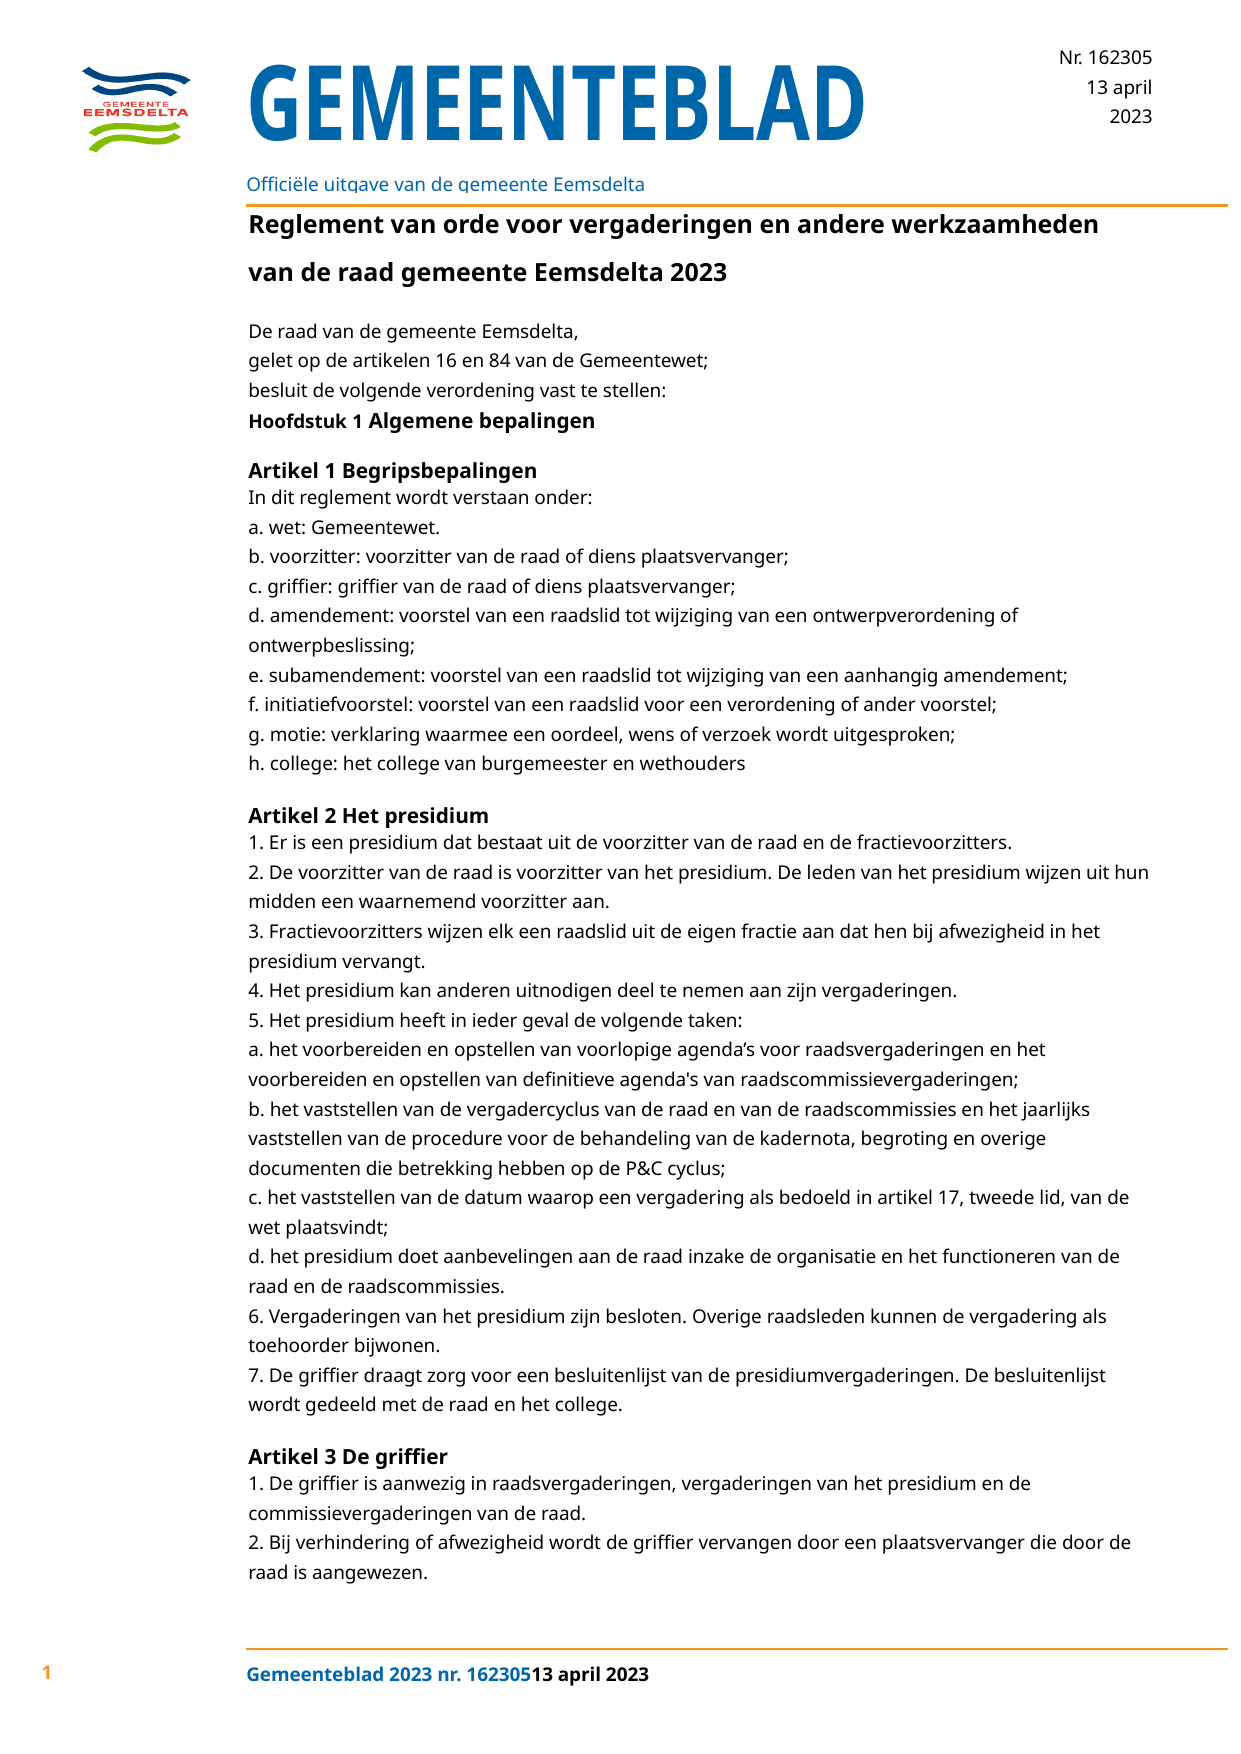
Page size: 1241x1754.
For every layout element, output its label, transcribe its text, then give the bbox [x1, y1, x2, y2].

text 1. De griffier is aanwezig in raadsvergaderingen, vergaderingen van het presidium en de commissievergaderingen van de raad. [248, 1470, 1152, 1526]
text 7. De griffier draagt zorg voor een besluitenlijst van de presidiumvergaderingen. De besluitenlijst wordt gedeeld met de raad en het college. [248, 1362, 1152, 1417]
text Hoofdstuk 1 Algemene bepalingen [248, 407, 1152, 435]
text g. motie: verklaring waarmee een oordeel, wens of verzoek wordt uitgesproken; [248, 721, 1152, 747]
text 2. Bij verhindering of afwezigheid wordt de griffier vervangen door een plaatsvervanger die door de raad is aangewezen. [248, 1529, 1152, 1585]
text Reglement van orde voor vergaderingen en andere werkzaamheden van de raad gemeente Eemsdelta 2023 [248, 207, 1152, 288]
text f. initiatiefvoorstel: voorstel van een raadslid voor een verordening of ander voorstel; [248, 691, 1152, 717]
text b. voorzitter: voorzitter van de raad of diens plaatsvervanger; [248, 543, 1152, 569]
text h. college: het college van burgemeester en wethouders [248, 751, 1152, 776]
text ontwerpbeslissing; [248, 632, 1152, 658]
text b. het vaststellen van de vergadercyclus van de raad en van de raadscommissies en het jaarlijks vaststellen van de procedure voor de behandeling van de kadernota, begroting en overige documenten die betrekking hebben op de P&C cyclus; [248, 1096, 1152, 1181]
text 2. De voorzitter van de raad is voorzitter van het presidium. De leden van het presidium wijzen uit hun midden een waarnemend voorzitter aan. [248, 859, 1152, 914]
text Artikel 3 De griffier [248, 1442, 1152, 1470]
text a. het voorbereiden en opstellen van voorlopige agenda’s voor raadsvergaderingen en het voorbereiden en opstellen van definitieve agenda's van raadscommissievergaderingen; [248, 1037, 1152, 1092]
text In dit reglement wordt verstaan onder: [248, 484, 1152, 510]
text a. wet: Gemeentewet. [248, 514, 1152, 540]
text gelet op de artikelen 16 en 84 van de Gemeentewet; [248, 347, 1152, 373]
text Artikel 1 Begripsbepalingen [248, 456, 1152, 484]
text d. amendement: voorstel van een raadslid tot wijziging van een ontwerpverordening of [248, 603, 1152, 628]
text 3. Fractievoorzitters wijzen elk een raadslid uit de eigen fractie aan dat hen bij afwezigheid in het presidium vervangt. [248, 918, 1152, 973]
text 6. Vergaderingen van het presidium zijn besloten. Overige raadsleden kunnen de vergadering als toehoorder bijwonen. [248, 1303, 1152, 1358]
text besluit de volgende verordening vast te stellen: [248, 377, 1152, 403]
text c. griffier: griffier van de raad of diens plaatsvervanger; [248, 573, 1152, 599]
text Artikel 2 Het presidium [248, 801, 1152, 829]
text 5. Het presidium heeft in ieder geval de volgende taken: [248, 1007, 1152, 1033]
text c. het vaststellen van de datum waarop een vergadering als bedoeld in artikel 17, tweede lid, van de wet plaatsvindt; [248, 1184, 1152, 1240]
picture [41, 47, 231, 172]
text d. het presidium doet aanbevelingen aan de raad inzake de organisatie en het functioneren van de raad en de raadscommissies. [248, 1244, 1152, 1299]
text 4. Het presidium kan anderen uitnodigen deel te nemen aan zijn vergaderingen. [248, 977, 1152, 1003]
text De raad van de gemeente Eemsdelta, [248, 318, 1152, 344]
text e. subamendement: voorstel van een raadslid tot wijziging van een aanhangig amendement; [248, 662, 1152, 688]
text 1. Er is een presidium dat bestaat uit de voorzitter van de raad en de fractievoorzitters. [248, 829, 1152, 855]
